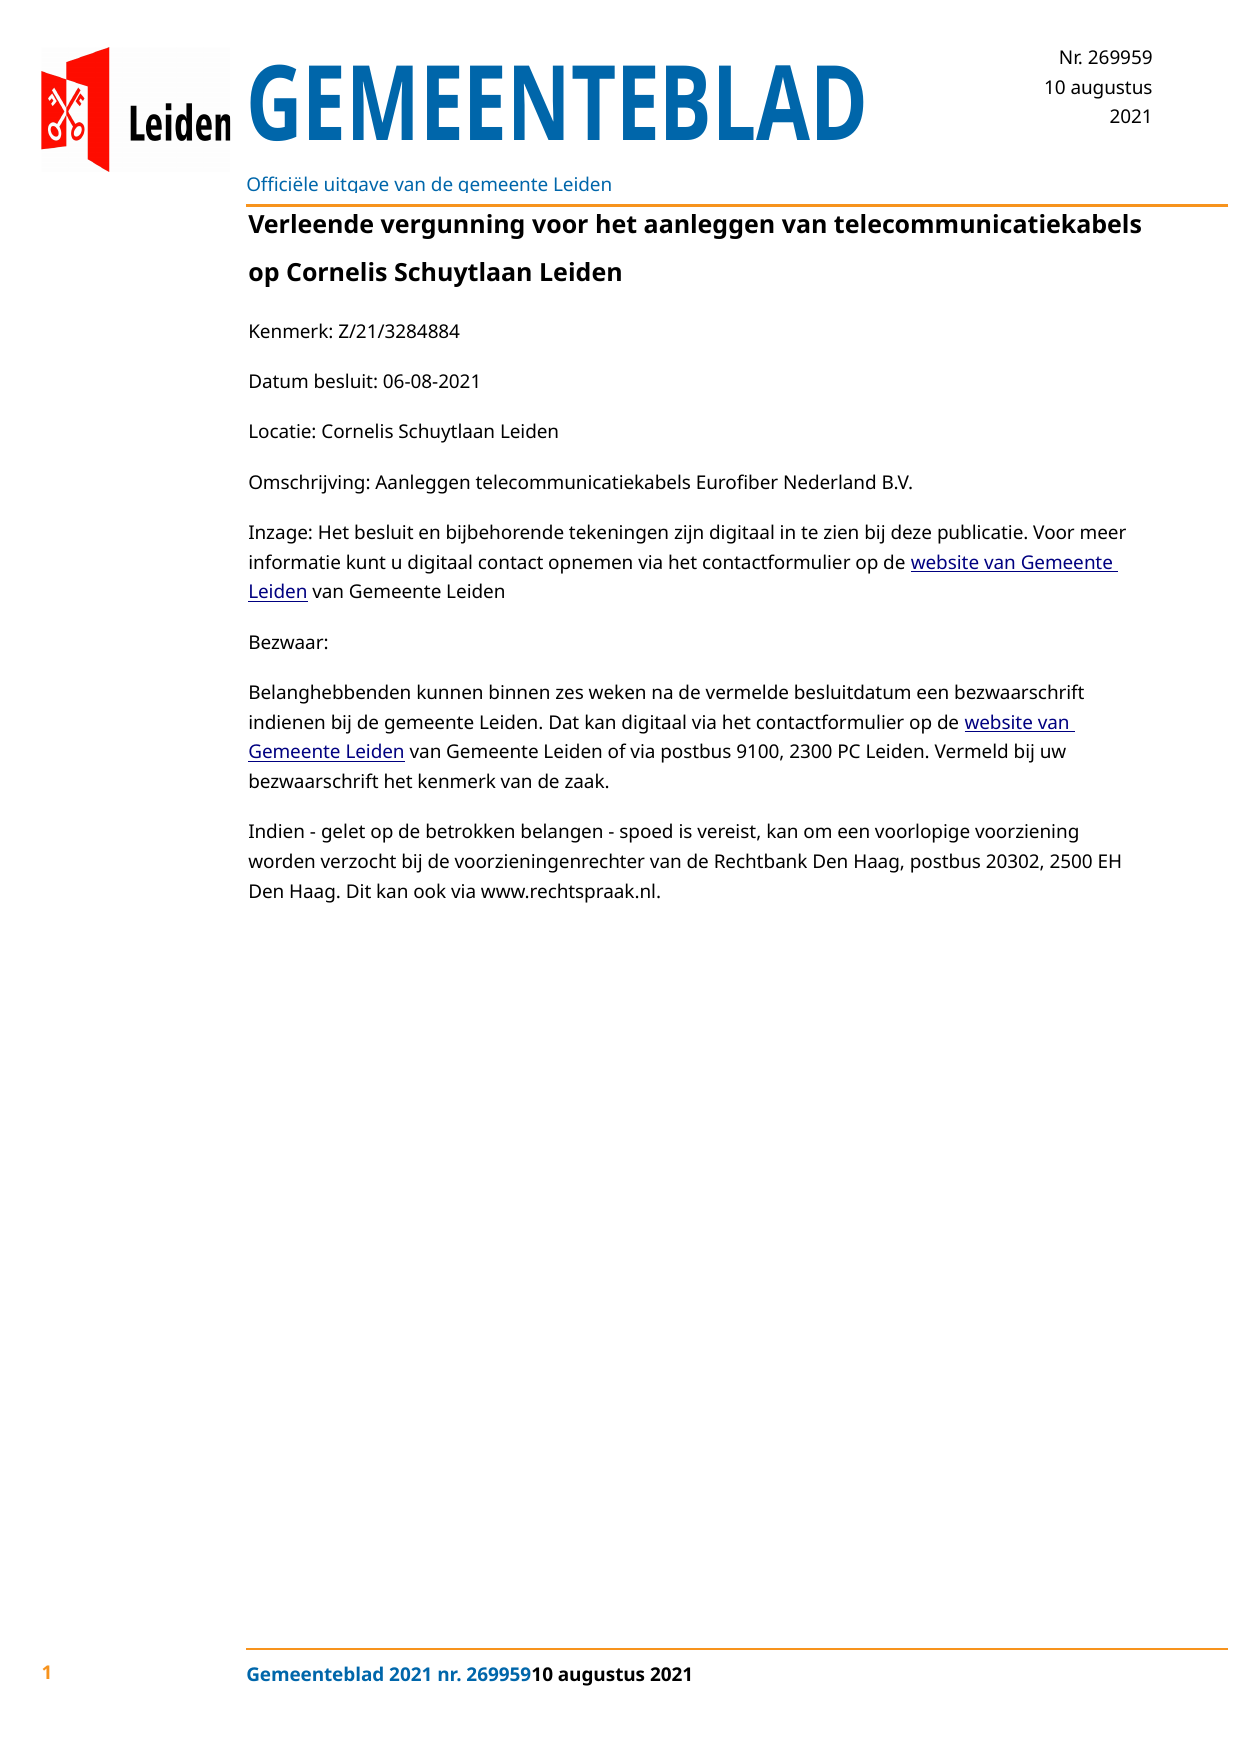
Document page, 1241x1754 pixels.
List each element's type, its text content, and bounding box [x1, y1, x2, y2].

text Omschrijving: Aanleggen telecommunicatiekabels Eurofiber Nederland B.V. [248, 469, 1152, 495]
text Inzage: Het besluit en bijbehorende tekeningen zijn digitaal in te zien bij deze publicatie. Voor meer informatie kunt u digitaal contact opnemen via het contactformulier op de website van Gemeente Leiden van Gemeente Leiden [248, 519, 1152, 604]
text Datum besluit: 06-08-2021 [248, 368, 1152, 394]
text Belanghebbenden kunnen binnen zes weken na de vermelde besluitdatum een bezwaarschrift indienen bij de gemeente Leiden. Dat kan digitaal via het contactformulier op de website van Gemeente Leiden van Gemeente Leiden of via postbus 9100, 2300 PC Leiden. Vermeld bij uw bezwaarschrift het kenmerk van de zaak. [248, 679, 1152, 794]
text Verleende vergunning voor het aanleggen van telecommunicatiekabels op Cornelis Schuytlaan Leiden [248, 207, 1152, 288]
text Bezwaar: [248, 629, 1152, 655]
text Kenmerk: Z/21/3284884 [248, 318, 1152, 344]
picture [41, 47, 231, 172]
text Indien - gelet op de betrokken belangen - spoed is vereist, kan om een voorlopige voorziening worden verzocht bij de voorzieningenrechter van de Rechtbank Den Haag, postbus 20302, 2500 EH Den Haag. Dit kan ook via www.rechtspraak.nl. [248, 819, 1152, 904]
text Locatie: Cornelis Schuytlaan Leiden [248, 419, 1152, 444]
